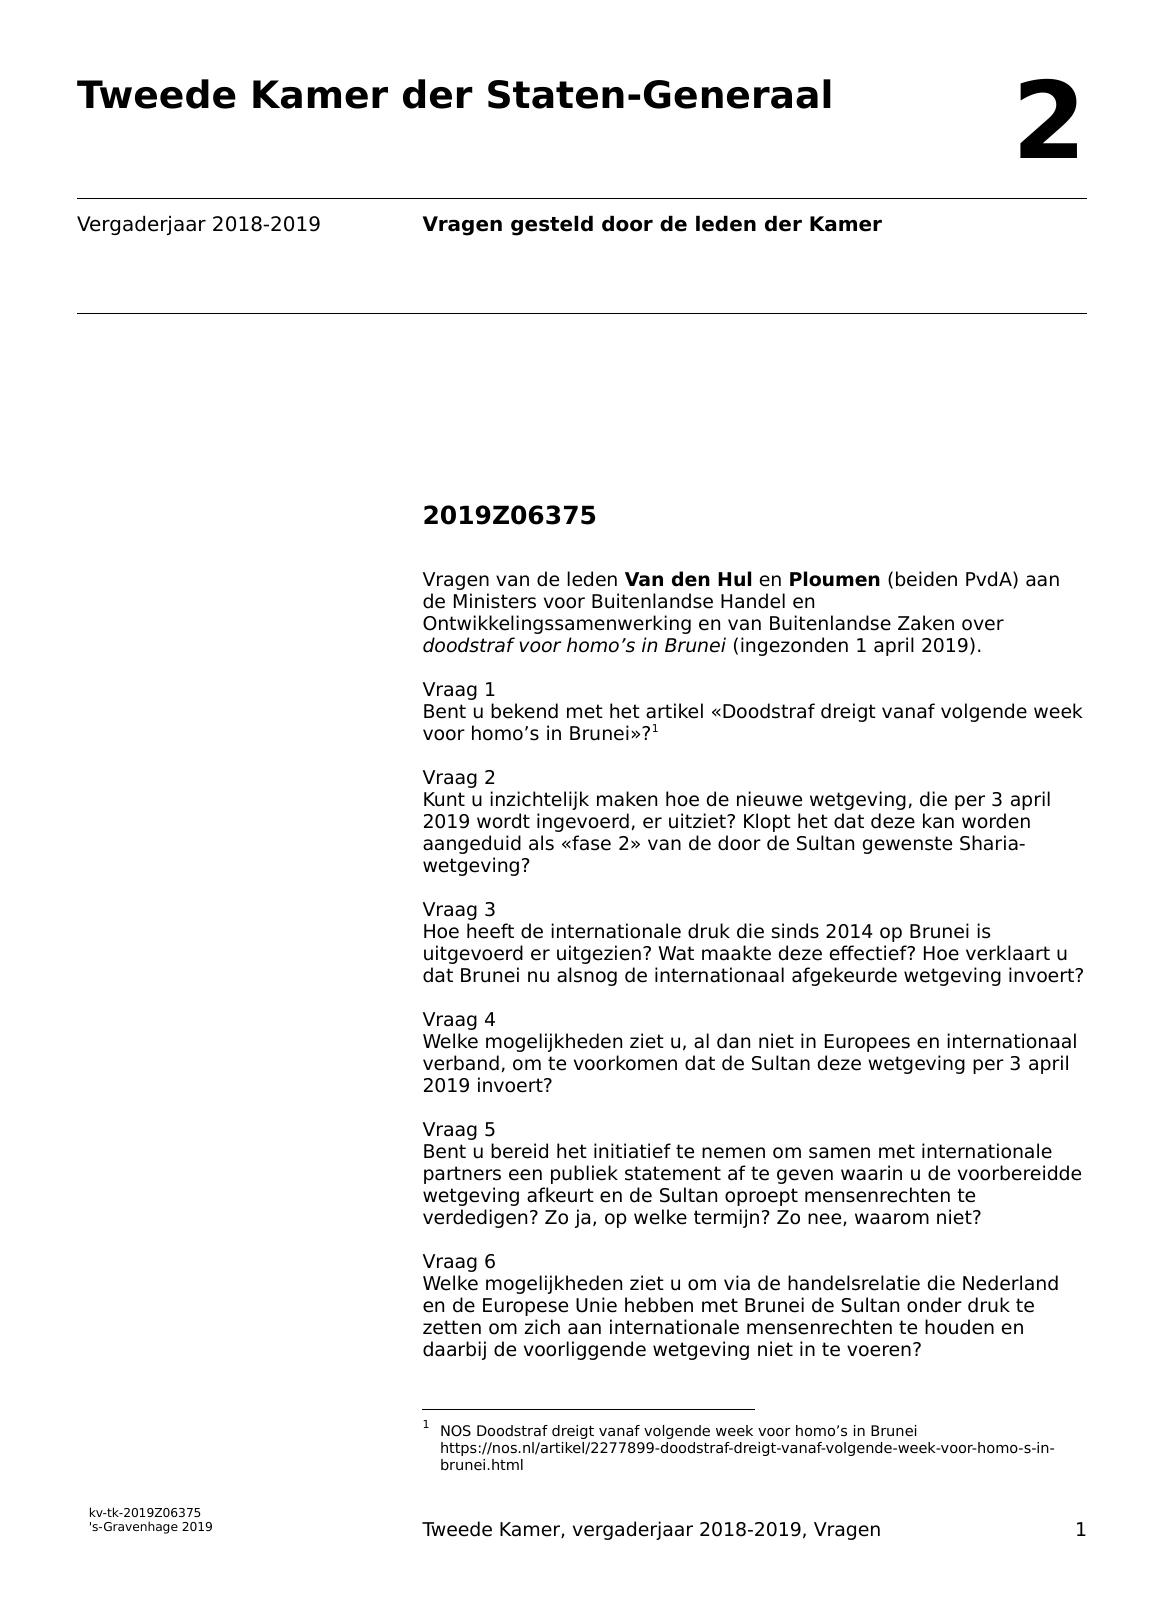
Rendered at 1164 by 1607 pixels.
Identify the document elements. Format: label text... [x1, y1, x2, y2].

text kv-tk-2019Z06375 [88, 1506, 323, 1520]
text Vraag 3 [422, 899, 1087, 921]
table_cell Vragen gesteld door de leden der Kamer [422, 199, 1087, 313]
text 's-Gravenhage 2019 [88, 1520, 323, 1534]
text Vraag 1 [422, 679, 1087, 701]
text Vraag 2 [422, 767, 1087, 789]
table_header Tweede Kamer der Staten-Generaal [77, 59, 886, 198]
table_header 2 [886, 59, 1087, 198]
text Vragen van de leden Van den Hul en Ploumen (beiden PvdA) aan de Ministers voor Buitenlandse Handel en Ontwikkelingssamenwerking en van Buitenlandse Zaken over doodstraf voor homo’s in Brunei (ingezonden 1 april 2019). [422, 569, 1087, 657]
text Welke mogelijkheden ziet u om via de handelsrelatie die Nederland en de Europese Unie hebben met Brunei de Sultan onder druk te zetten om zich aan internationale mensenrechten te houden en daarbij de voorliggende wetgeving niet in te voeren? [422, 1273, 1087, 1361]
table_cell Vergaderjaar 2018-2019 [77, 199, 422, 313]
text Vraag 5 [422, 1119, 1087, 1141]
text Bent u bereid het initiatief te nemen om samen met internationale partners een publiek statement af te geven waarin u de voorbereidde wetgeving afkeurt en de Sultan oproept mensenrechten te verdedigen? Zo ja, op welke termijn? Zo nee, waarom niet? [422, 1141, 1087, 1229]
text 2019Z06375 [422, 501, 1087, 531]
text Hoe heeft de internationale druk die sinds 2014 op Brunei is uitgevoerd er uitgezien? Wat maakte deze effectief? Hoe verklaart u dat Brunei nu alsnog de internationaal afgekeurde wetgeving invoert? [422, 921, 1087, 987]
text Welke mogelijkheden ziet u, al dan niet in Europees en internationaal verband, om te voorkomen dat de Sultan deze wetgeving per 3 april 2019 invoert? [422, 1031, 1087, 1097]
text Kunt u inzichtelijk maken hoe de nieuwe wetgeving, die per 3 april 2019 wordt ingevoerd, er uitziet? Klopt het dat deze kan worden aangeduid als «fase 2» van de door de Sultan gewenste Sharia-wetgeving? [422, 789, 1087, 877]
text Bent u bekend met het artikel «Doodstraf dreigt vanaf volgende week voor homo’s in Brunei»? [422, 701, 1087, 745]
text Vraag 4 [422, 1009, 1087, 1031]
text Vraag 6 [422, 1251, 1087, 1273]
text NOS Doodstraf dreigt vanaf volgende week voor homo’s in Brunei https://nos.nl/artikel/2277899-doodstraf-dreigt-vanaf-volgende-week-voor-homo-s-in-brunei.html [422, 1418, 1087, 1474]
